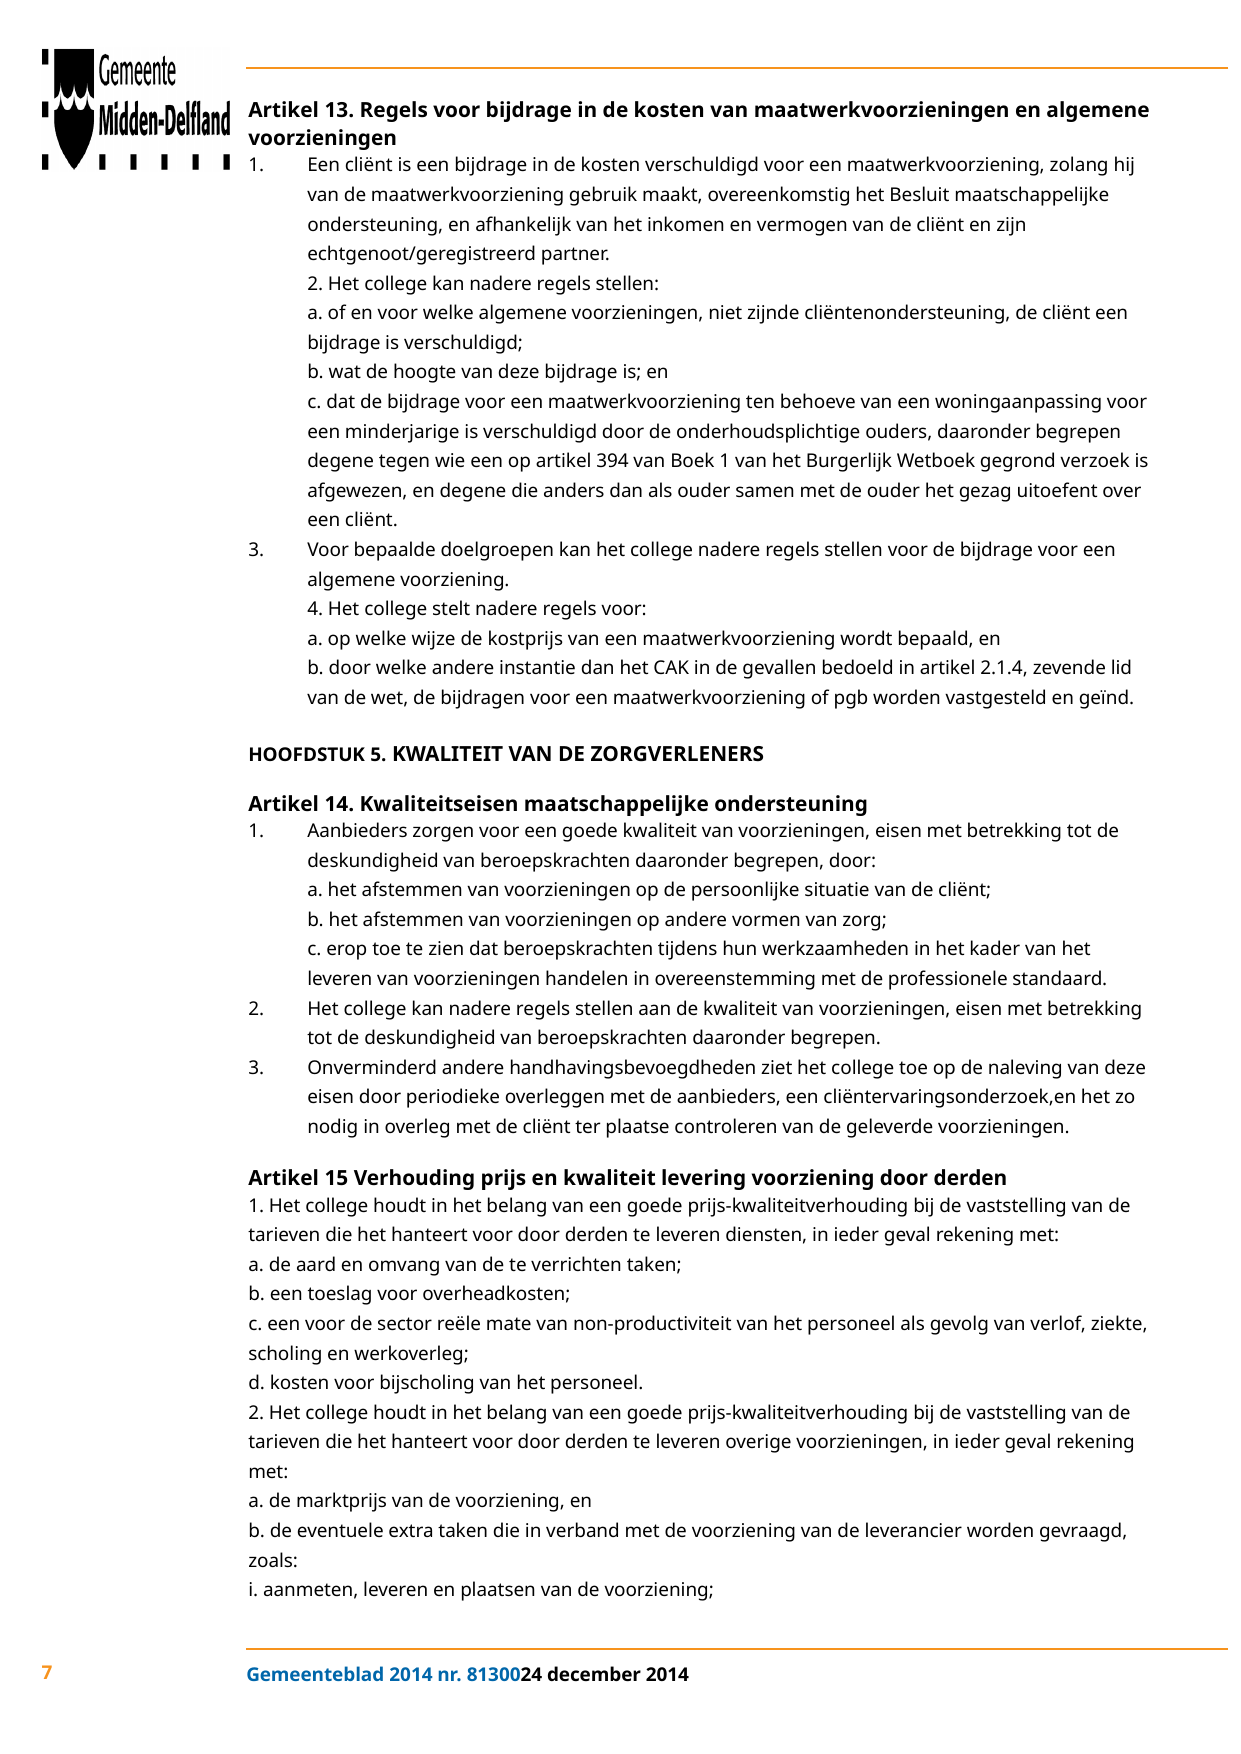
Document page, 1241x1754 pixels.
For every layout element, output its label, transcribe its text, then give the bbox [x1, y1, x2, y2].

list b. wat de hoogte van deze bijdrage is; en [248, 359, 1152, 384]
picture [41, 47, 231, 172]
text d. kosten voor bijscholing van het personeel. [248, 1369, 1152, 1395]
list a. op welke wijze de kostprijs van een maatwerkvoorziening wordt bepaald, en [248, 625, 1152, 651]
text 2. Het college houdt in het belang van een goede prijs-kwaliteitverhouding bij de vaststelling van de tarieven die het hanteert voor door derden te leveren overige voorzieningen, in ieder geval rekening met: [248, 1399, 1152, 1484]
text i. aanmeten, leveren en plaatsen van de voorziening; [248, 1576, 1152, 1602]
list c. erop toe te zien dat beroepskrachten tijdens hun werkzaamheden in het kader van het leveren van voorzieningen handelen in overeenstemming met de professionele standaard. [248, 936, 1152, 991]
text b. een toeslag voor overheadkosten; [248, 1281, 1152, 1306]
text Artikel 15 Verhouding prijs en kwaliteit levering voorziening door derden [248, 1163, 1152, 1192]
list Een cliënt is een bijdrage in de kosten verschuldigd voor een maatwerkvoorziening, zolang hij van de maatwerkvoorziening gebruik maakt, overeenkomstig het Besluit maatschappelijke ondersteuning, en afhankelijk van het inkomen en vermogen van de cliënt en zijn echtgenoot/geregistreerd partner. [248, 152, 1152, 266]
list Onverminderd andere handhavingsbevoegdheden ziet het college toe op de naleving van deze eisen door periodieke overleggen met de aanbieders, een cliëntervaringsonderzoek,en het zo nodig in overleg met de cliënt ter plaatse controleren van de geleverde voorzieningen. [248, 1054, 1152, 1139]
text Artikel 14. Kwaliteitseisen maatschappelijke ondersteuning [248, 789, 1152, 817]
text HOOFDSTUK 5. KWALITEIT VAN DE ZORGVERLENERS [248, 739, 1152, 768]
list Het college kan nadere regels stellen aan de kwaliteit van voorzieningen, eisen met betrekking tot de deskundigheid van beroepskrachten daaronder begrepen. [248, 995, 1152, 1050]
list Aanbieders zorgen voor een goede kwaliteit van voorzieningen, eisen met betrekking tot de deskundigheid van beroepskrachten daaronder begrepen, door: [248, 817, 1152, 872]
list a. het afstemmen van voorzieningen op de persoonlijke situatie van de cliënt; [248, 876, 1152, 902]
text a. de aard en omvang van de te verrichten taken; [248, 1251, 1152, 1277]
list 2. Het college kan nadere regels stellen: [248, 270, 1152, 296]
list 4. Het college stelt nadere regels voor: [248, 595, 1152, 621]
text 1. Het college houdt in het belang van een goede prijs-kwaliteitverhouding bij de vaststelling van de tarieven die het hanteert voor door derden te leveren diensten, in ieder geval rekening met: [248, 1192, 1152, 1247]
list b. het afstemmen van voorzieningen op andere vormen van zorg; [248, 906, 1152, 932]
text Artikel 13. Regels voor bijdrage in de kosten van maatwerkvoorzieningen en algemene voorzieningen [248, 95, 1152, 152]
list b. door welke andere instantie dan het CAK in de gevallen bedoeld in artikel 2.1.4, zevende lid van de wet, de bijdragen voor een maatwerkvoorziening of pgb worden vastgesteld en geïnd. [248, 654, 1152, 710]
text a. de marktprijs van de voorziening, en [248, 1488, 1152, 1513]
list Voor bepaalde doelgroepen kan het college nadere regels stellen voor de bijdrage voor een algemene voorziening. [248, 536, 1152, 592]
text b. de eventuele extra taken die in verband met de voorziening van de leverancier worden gevraagd, zoals: [248, 1517, 1152, 1573]
list a. of en voor welke algemene voorzieningen, niet zijnde cliëntenondersteuning, de cliënt een bijdrage is verschuldigd; [248, 299, 1152, 355]
text c. een voor de sector reële mate van non-productiviteit van het personeel als gevolg van verlof, ziekte, scholing en werkoverleg; [248, 1310, 1152, 1366]
list c. dat de bijdrage voor een maatwerkvoorziening ten behoeve van een woningaanpassing voor een minderjarige is verschuldigd door de onderhoudsplichtige ouders, daaronder begrepen degene tegen wie een op artikel 394 van Boek 1 van het Burgerlijk Wetboek gegrond verzoek is afgewezen, en degene die anders dan als ouder samen met de ouder het gezag uitoefent over een cliënt. [248, 388, 1152, 532]
